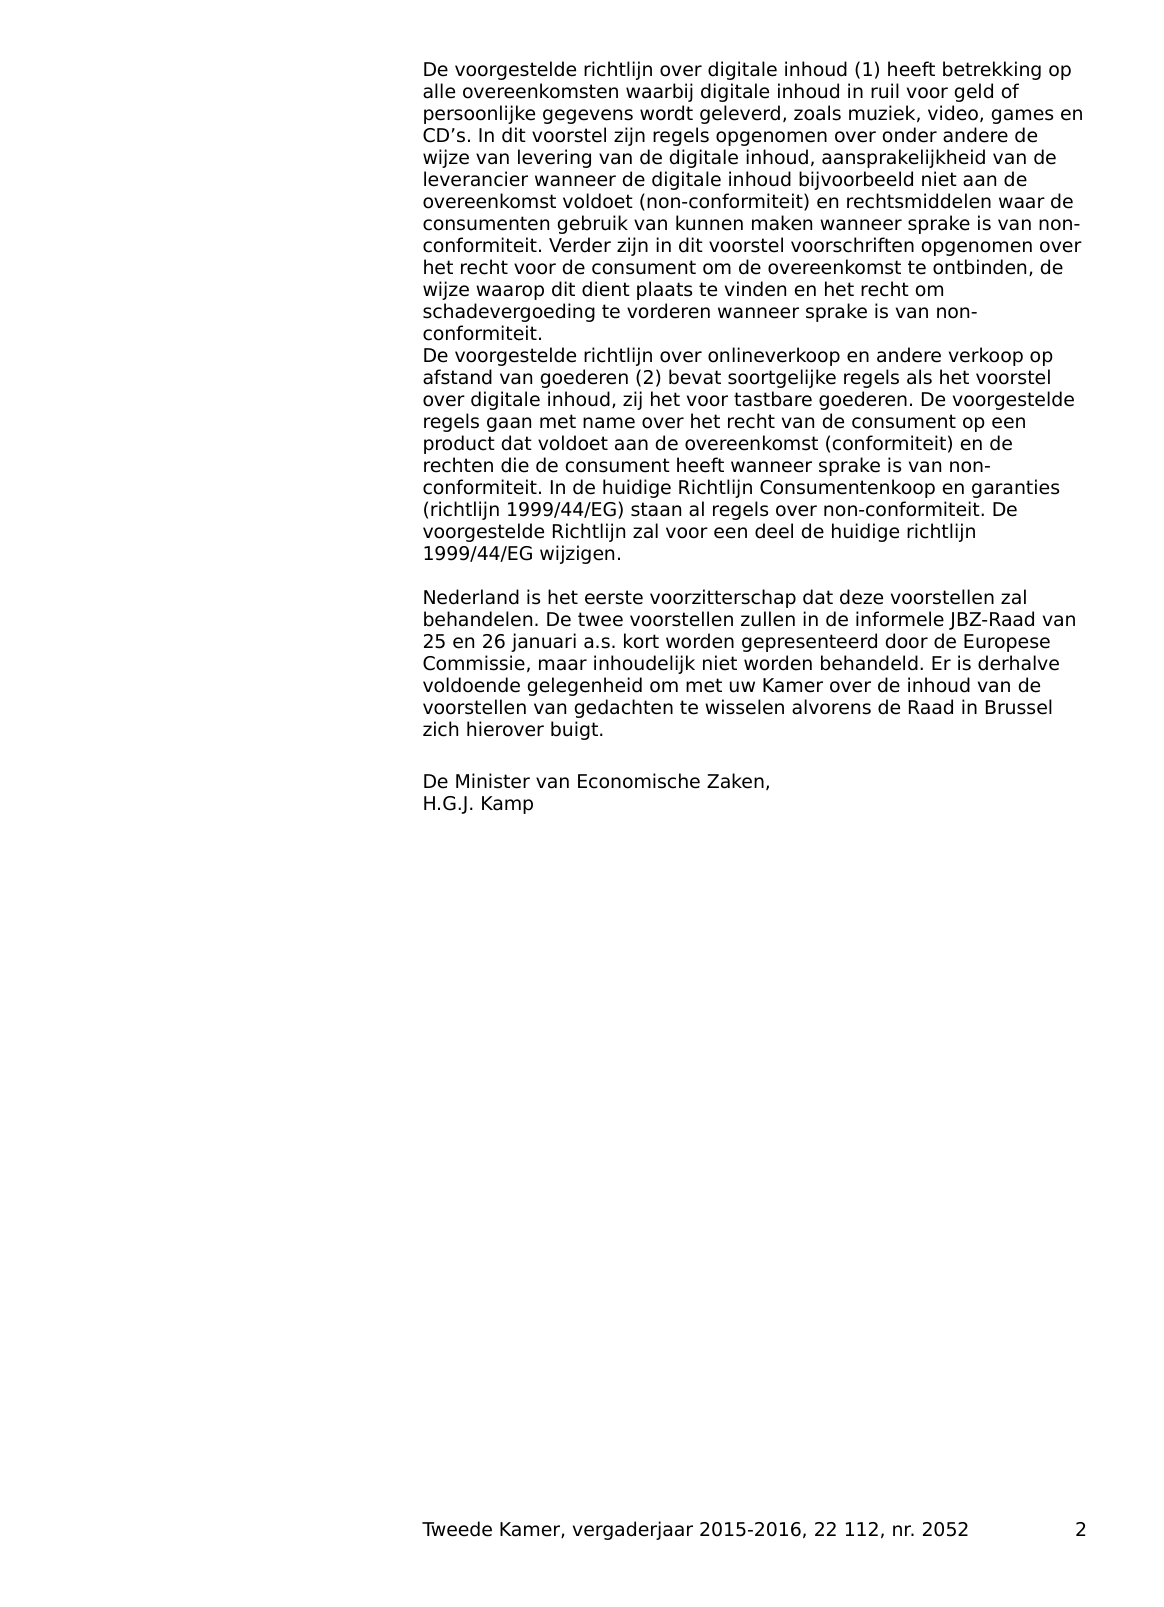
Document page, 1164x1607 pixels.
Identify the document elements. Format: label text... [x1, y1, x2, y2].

text Nederland is het eerste voorzitterschap dat deze voorstellen zal behandelen. De twee voorstellen zullen in de informele JBZ-Raad van 25 en 26 januari a.s. kort worden gepresenteerd door de Europese Commissie, maar inhoudelijk niet worden behandeld. Er is derhalve voldoende gelegenheid om met uw Kamer over de inhoud van de voorstellen van gedachten te wisselen alvorens de Raad in Brussel zich hierover buigt. [422, 587, 1087, 741]
text De voorgestelde richtlijn over digitale inhoud (1) heeft betrekking op alle overeenkomsten waarbij digitale inhoud in ruil voor geld of persoonlijke gegevens wordt geleverd, zoals muziek, video, games en CD’s. In dit voorstel zijn regels opgenomen over onder andere de wijze van levering van de digitale inhoud, aansprakelijkheid van de leverancier wanneer de digitale inhoud bijvoorbeeld niet aan de overeenkomst voldoet (non-conformiteit) en rechtsmiddelen waar de consumenten gebruik van kunnen maken wanneer sprake is van non-conformiteit. Verder zijn in dit voorstel voorschriften opgenomen over het recht voor de consument om de overeenkomst te ontbinden, de wijze waarop dit dient plaats te vinden en het recht om schadevergoeding te vorderen wanneer sprake is van non-conformiteit. [422, 59, 1087, 345]
text De Minister van Economische Zaken, H.G.J. Kamp [422, 771, 1087, 814]
text De voorgestelde richtlijn over onlineverkoop en andere verkoop op afstand van goederen (2) bevat soortgelijke regels als het voorstel over digitale inhoud, zij het voor tastbare goederen. De voorgestelde regels gaan met name over het recht van de consument op een product dat voldoet aan de overeenkomst (conformiteit) en de rechten die de consument heeft wanneer sprake is van non-conformiteit. In de huidige Richtlijn Consumentenkoop en garanties (richtlijn 1999/44/EG) staan al regels over non-conformiteit. De voorgestelde Richtlijn zal voor een deel de huidige richtlijn 1999/44/EG wijzigen. [422, 345, 1087, 564]
